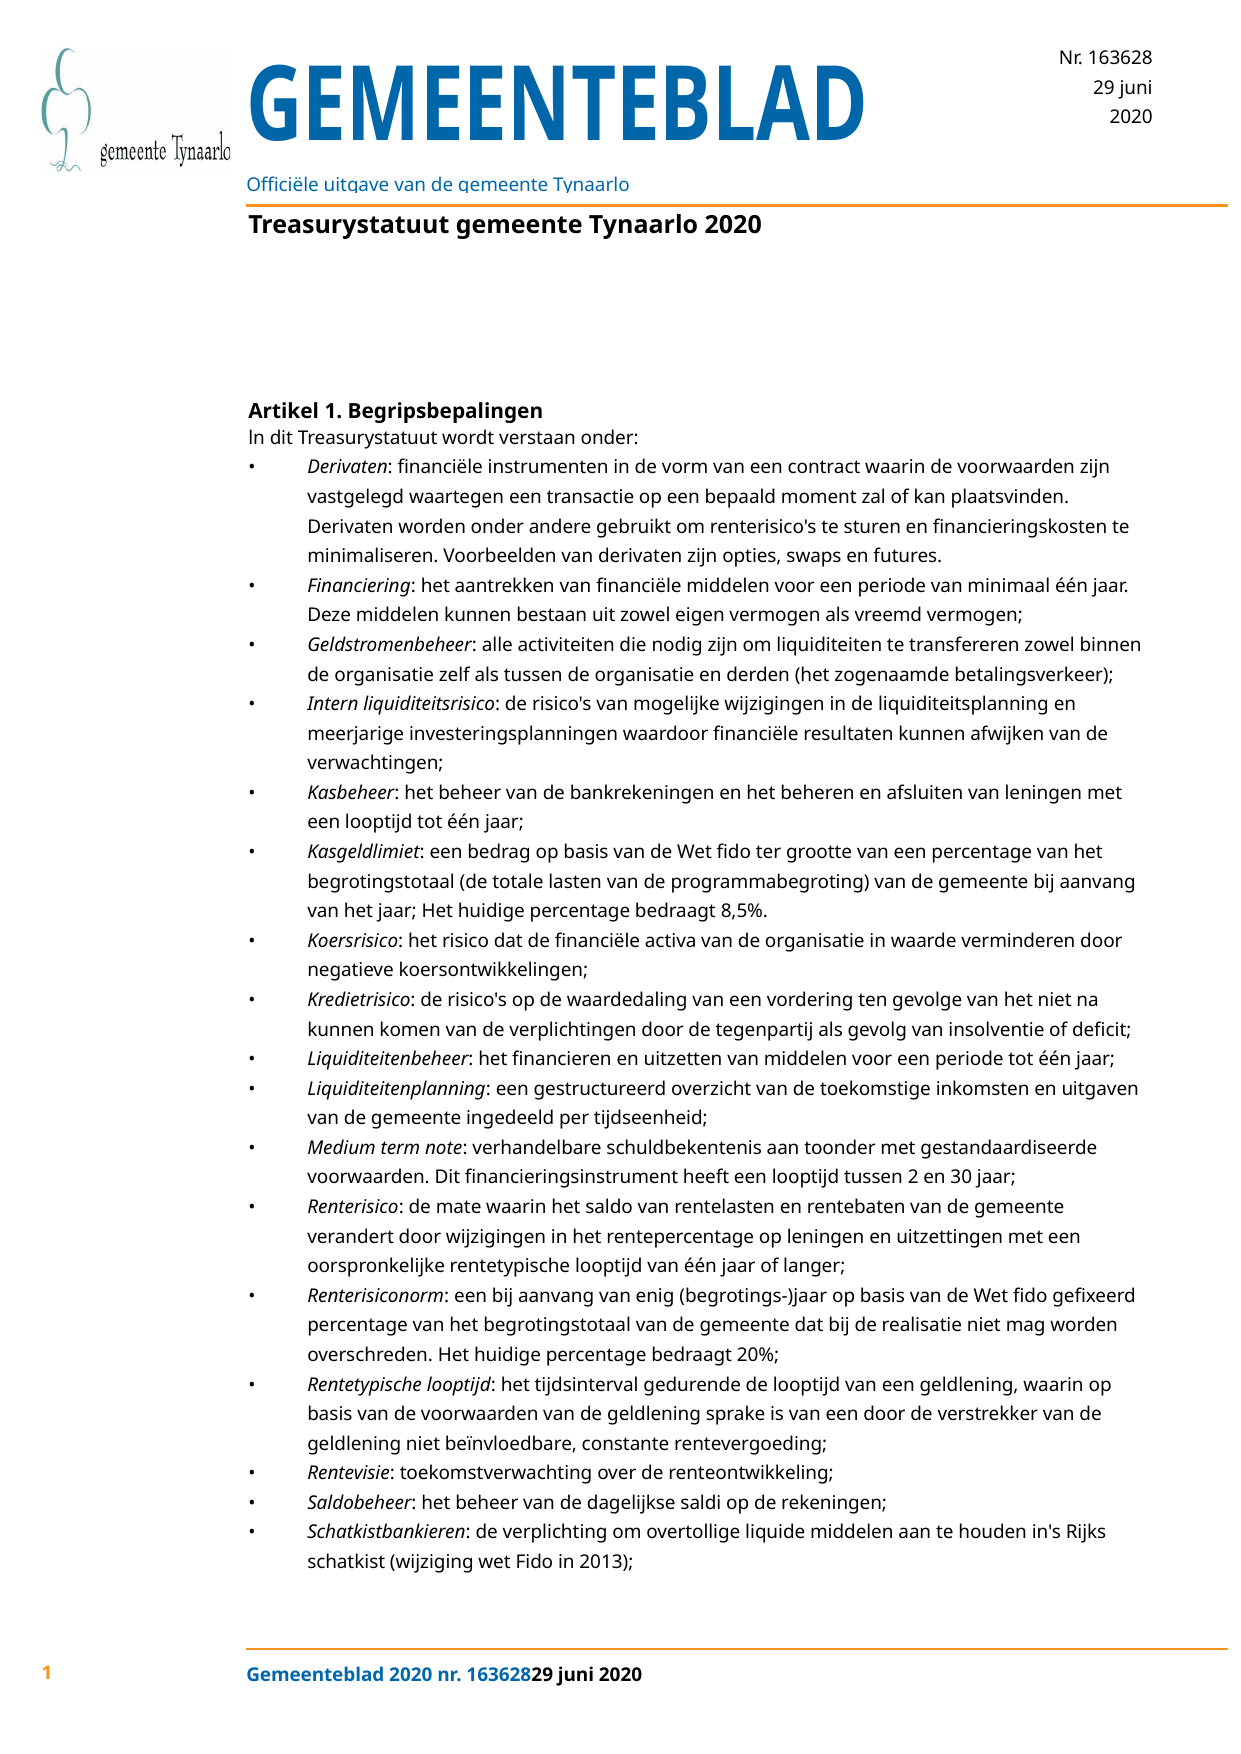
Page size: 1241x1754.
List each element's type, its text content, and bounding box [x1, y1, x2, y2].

list Liquiditeitenplanning: een gestructureerd overzicht van de toekomstige inkomsten en uitgaven van de gemeente ingedeeld per tijdseenheid; [248, 1075, 1152, 1130]
list Renterisico: de mate waarin het saldo van rentelasten en rentebaten van de gemeente verandert door wijzigingen in het rentepercentage op leningen en uitzettingen met een oorspronkelijke rentetypische looptijd van één jaar of langer; [248, 1193, 1152, 1278]
text ln dit Treasurystatuut wordt verstaan onder: [248, 424, 1152, 450]
list Rentetypische looptijd: het tijdsinterval gedurende de looptijd van een geldlening, waarin op basis van de voorwaarden van de geldlening sprake is van een door de verstrekker van de geldlening niet beïnvloedbare, constante rentevergoeding; [248, 1371, 1152, 1456]
list Rentevisie: toekomstverwachting over de renteontwikkeling; [248, 1459, 1152, 1485]
list Financiering: het aantrekken van financiële middelen voor een periode van minimaal één jaar. Deze middelen kunnen bestaan uit zowel eigen vermogen als vreemd vermogen; [248, 572, 1152, 627]
list Schatkistbankieren: de verplichting om overtollige liquide middelen aan te houden in's Rijks schatkist (wijziging wet Fido in 2013); [248, 1519, 1152, 1574]
list Medium term note: verhandelbare schuldbekentenis aan toonder met gestandaardiseerde voorwaarden. Dit financieringsinstrument heeft een looptijd tussen 2 en 30 jaar; [248, 1134, 1152, 1189]
list Kasbeheer: het beheer van de bankrekeningen en het beheren en afsluiten van leningen met een looptijd tot één jaar; [248, 779, 1152, 834]
list Geldstromenbeheer: alle activiteiten die nodig zijn om liquiditeiten te transfereren zowel binnen de organisatie zelf als tussen de organisatie en derden (het zogenaamde betalingsverkeer); [248, 631, 1152, 687]
list Derivaten: financiële instrumenten in de vorm van een contract waarin de voorwaarden zijn vastgelegd waartegen een transactie op een bepaald moment zal of kan plaatsvinden. Derivaten worden onder andere gebruikt om renterisico's te sturen en financieringskosten te minimaliseren. Voorbeelden van derivaten zijn opties, swaps en futures. [248, 454, 1152, 568]
list Kredietrisico: de risico's op de waardedaling van een vordering ten gevolge van het niet na kunnen komen van de verplichtingen door de tegenpartij als gevolg van insolventie of deficit; [248, 986, 1152, 1042]
text Artikel 1. Begripsbepalingen [248, 396, 1152, 424]
list Saldobeheer: het beheer van de dagelijkse saldi op de rekeningen; [248, 1489, 1152, 1515]
list Renterisiconorm: een bij aanvang van enig (begrotings-)jaar op basis van de Wet fido gefixeerd percentage van het begrotingstotaal van de gemeente dat bij de realisatie niet mag worden overschreden. Het huidige percentage bedraagt 20%; [248, 1282, 1152, 1367]
list Liquiditeitenbeheer: het financieren en uitzetten van middelen voor een periode tot één jaar; [248, 1045, 1152, 1071]
list Intern liquiditeitsrisico: de risico's van mogelijke wijzigingen in de liquiditeitsplanning en meerjarige investeringsplanningen waardoor financiële resultaten kunnen afwijken van de verwachtingen; [248, 690, 1152, 775]
text Treasurystatuut gemeente Tynaarlo 2020 [248, 207, 1152, 241]
picture [41, 47, 231, 172]
list Koersrisico: het risico dat de financiële activa van de organisatie in waarde verminderen door negatieve koersontwikkelingen; [248, 927, 1152, 982]
list Kasgeldlimiet: een bedrag op basis van de Wet fido ter grootte van een percentage van het begrotingstotaal (de totale lasten van de programmabegroting) van de gemeente bij aanvang van het jaar; Het huidige percentage bedraagt 8,5%. [248, 838, 1152, 923]
